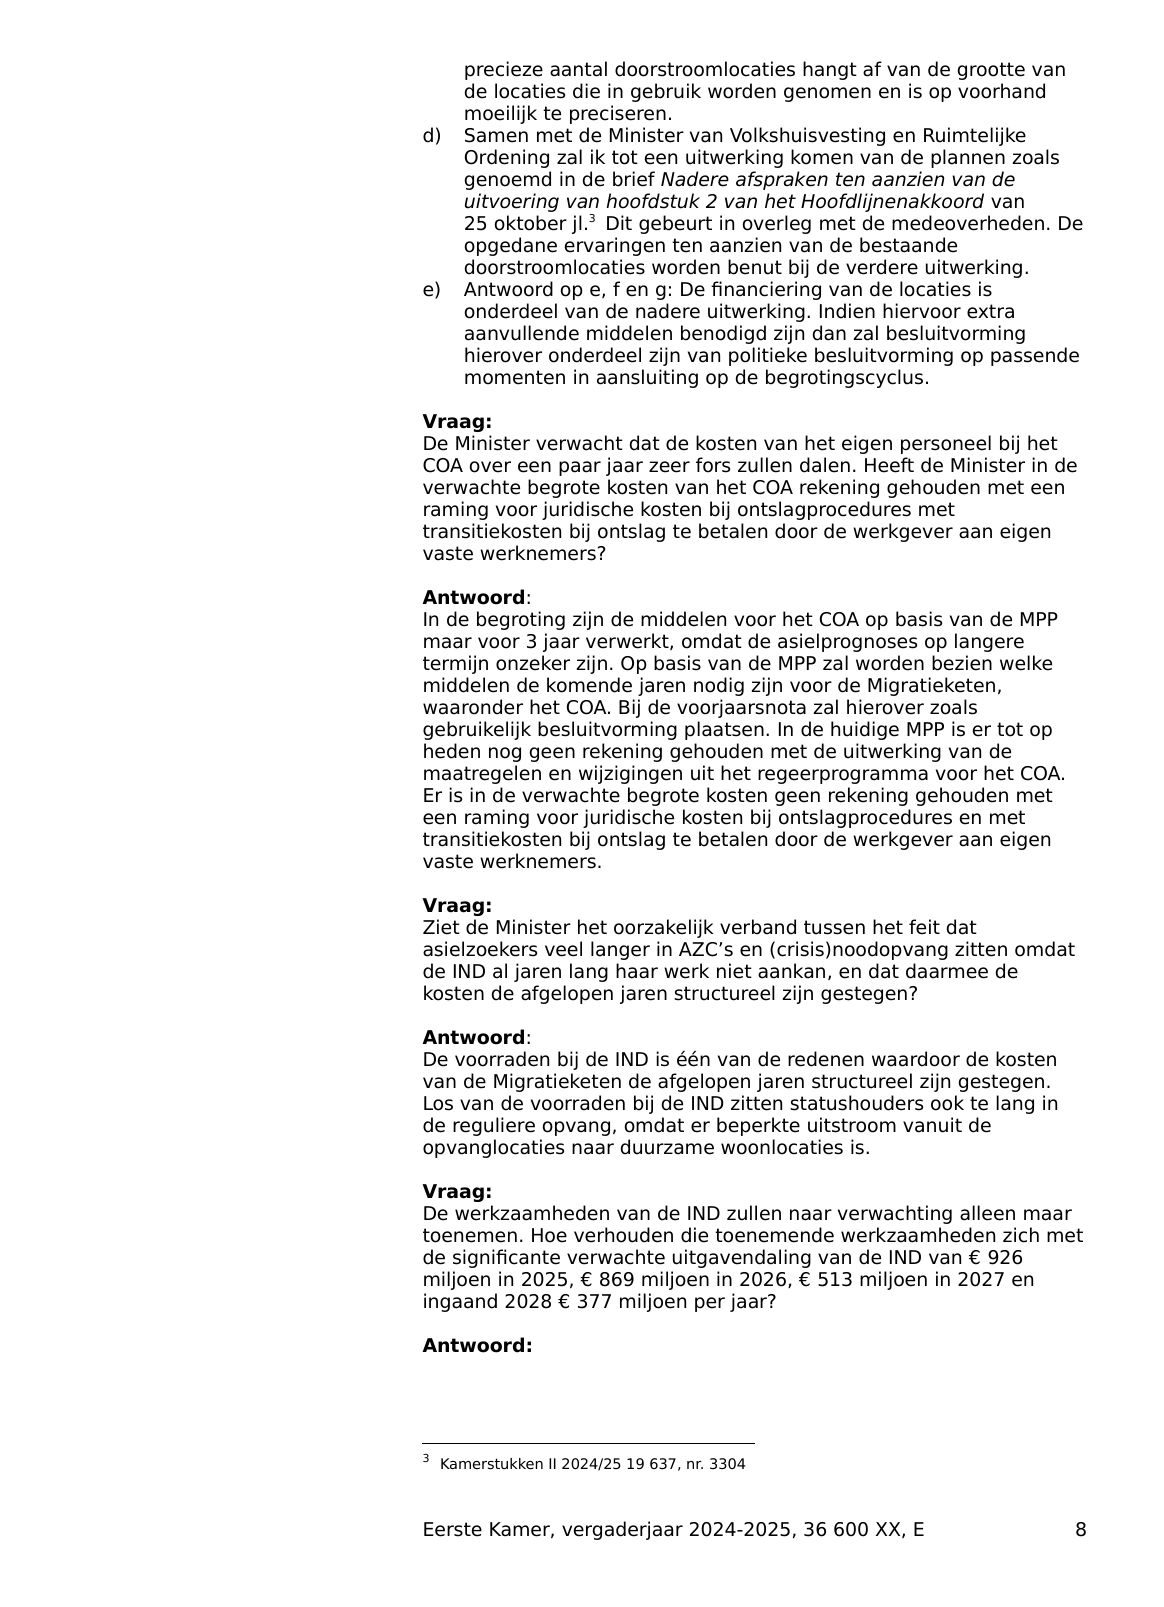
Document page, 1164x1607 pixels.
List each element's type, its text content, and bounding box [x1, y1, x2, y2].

text Antwoord: [422, 587, 1087, 609]
text De werkzaamheden van de IND zullen naar verwachting alleen maar toenemen. Hoe verhouden die toenemende werkzaamheden zich met de significante verwachte uitgavendaling van de IND van € 926 miljoen in 2025, € 869 miljoen in 2026, € 513 miljoen in 2027 en ingaand 2028 € 377 miljoen per jaar? [422, 1203, 1087, 1313]
text precieze aantal doorstroomlocaties hangt af van de grootte van de locaties die in gebruik worden genomen en is op voorhand moeilijk te preciseren. [422, 59, 1087, 125]
text Ziet de Minister het oorzakelijk verband tussen het feit dat asielzoekers veel langer in AZC’s en (crisis)noodopvang zitten omdat de IND al jaren lang haar werk niet aankan, en dat daarmee de kosten de afgelopen jaren structureel zijn gestegen? [422, 917, 1087, 1005]
text Antwoord: [422, 1335, 1087, 1357]
text Vraag: [422, 411, 1087, 433]
text Vraag: [422, 1181, 1087, 1203]
text Vraag: [422, 895, 1087, 917]
text De voorraden bij de IND is één van de redenen waardoor de kosten van de Migratieketen de afgelopen jaren structureel zijn gestegen. Los van de voorraden bij de IND zitten statushouders ook te lang in de reguliere opvang, omdat er beperkte uitstroom vanuit de opvanglocaties naar duurzame woonlocaties is. [422, 1049, 1087, 1159]
text d) Samen met de Minister van Volkshuisvesting en Ruimtelijke Ordening zal ik tot een uitwerking komen van de plannen zoals genoemd in de brief Nadere afspraken ten aanzien van de uitvoering van hoofdstuk 2 van het Hoofdlijnenakkoord van 25 oktober jl. Dit gebeurt in overleg met de medeoverheden. De opgedane ervaringen ten aanzien van de bestaande doorstroomlocaties worden benut bij de verdere uitwerking. [422, 125, 1087, 279]
text e) Antwoord op e, f en g: De financiering van de locaties is onderdeel van de nadere uitwerking. Indien hiervoor extra aanvullende middelen benodigd zijn dan zal besluitvorming hierover onderdeel zijn van politieke besluitvorming op passende momenten in aansluiting op de begrotingscyclus. [422, 279, 1087, 389]
text Antwoord: [422, 1027, 1087, 1049]
text De Minister verwacht dat de kosten van het eigen personeel bij het COA over een paar jaar zeer fors zullen dalen. Heeft de Minister in de verwachte begrote kosten van het COA rekening gehouden met een raming voor juridische kosten bij ontslagprocedures met transitiekosten bij ontslag te betalen door de werkgever aan eigen vaste werknemers? [422, 433, 1087, 565]
text Kamerstukken II 2024/25 19 637, nr. 3304 [422, 1452, 1087, 1474]
text In de begroting zijn de middelen voor het COA op basis van de MPP maar voor 3 jaar verwerkt, omdat de asielprognoses op langere termijn onzeker zijn. Op basis van de MPP zal worden bezien welke middelen de komende jaren nodig zijn voor de Migratieketen, waaronder het COA. Bij de voorjaarsnota zal hierover zoals gebruikelijk besluitvorming plaatsen. In de huidige MPP is er tot op heden nog geen rekening gehouden met de uitwerking van de maatregelen en wijzigingen uit het regeerprogramma voor het COA. Er is in de verwachte begrote kosten geen rekening gehouden met een raming voor juridische kosten bij ontslagprocedures en met transitiekosten bij ontslag te betalen door de werkgever aan eigen vaste werknemers. [422, 609, 1087, 873]
